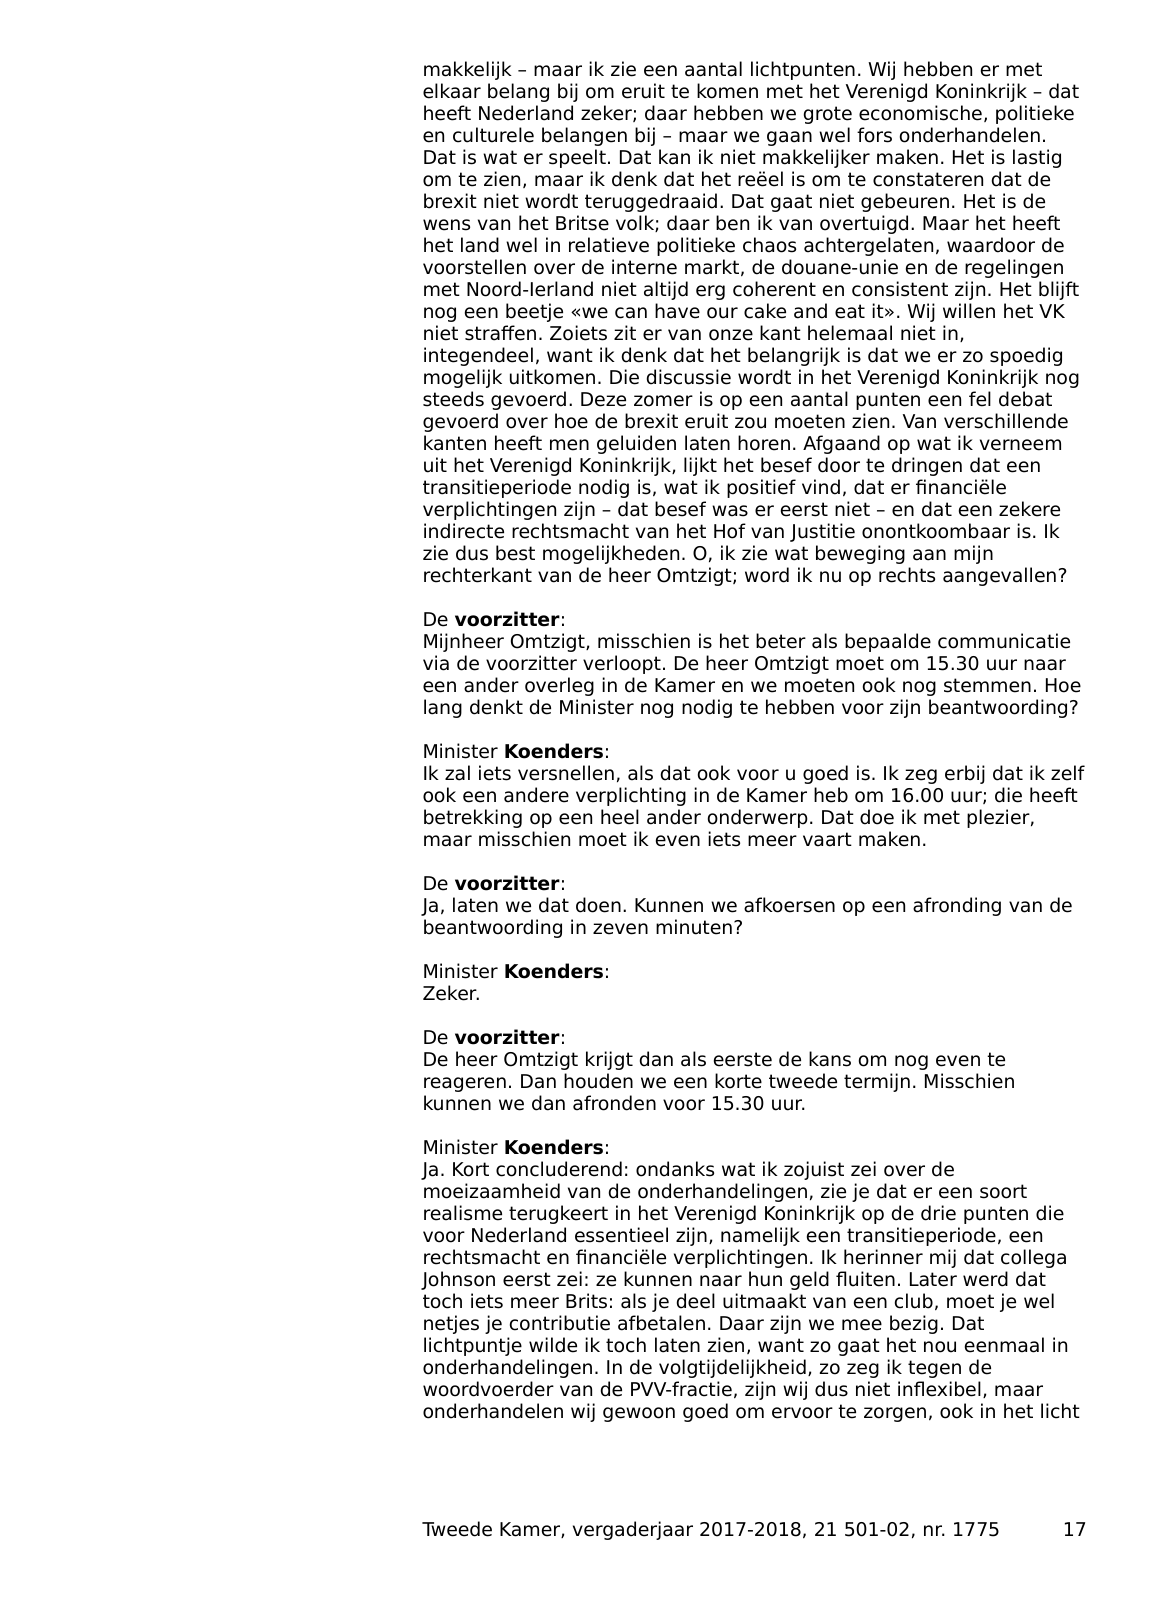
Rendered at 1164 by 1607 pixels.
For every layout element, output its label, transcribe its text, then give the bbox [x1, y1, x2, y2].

text De heer Omtzigt krijgt dan als eerste de kans om nog even te reageren. Dan houden we een korte tweede termijn. Misschien kunnen we dan afronden voor 15.30 uur. [422, 1049, 1087, 1115]
text Minister Koenders: [422, 1137, 1087, 1159]
text De voorzitter: [422, 873, 1087, 895]
text Ja, laten we dat doen. Kunnen we afkoersen op een afronding van de beantwoording in zeven minuten? [422, 895, 1087, 939]
text Mijnheer Omtzigt, misschien is het beter als bepaalde communicatie via de voorzitter verloopt. De heer Omtzigt moet om 15.30 uur naar een ander overleg in de Kamer en we moeten ook nog stemmen. Hoe lang denkt de Minister nog nodig te hebben voor zijn beantwoording? [422, 631, 1087, 719]
text Minister Koenders: [422, 741, 1087, 763]
text Zeker. [422, 983, 1087, 1005]
text makkelijk – maar ik zie een aantal lichtpunten. Wij hebben er met elkaar belang bij om eruit te komen met het Verenigd Koninkrijk – dat heeft Nederland zeker; daar hebben we grote economische, politieke en culturele belangen bij – maar we gaan wel fors onderhandelen. Dat is wat er speelt. Dat kan ik niet makkelijker maken. Het is lastig om te zien, maar ik denk dat het reëel is om te constateren dat de brexit niet wordt teruggedraaid. Dat gaat niet gebeuren. Het is de wens van het Britse volk; daar ben ik van overtuigd. Maar het heeft het land wel in relatieve politieke chaos achtergelaten, waardoor de voorstellen over de interne markt, de douane-unie en de regelingen met Noord-Ierland niet altijd erg coherent en consistent zijn. Het blijft nog een beetje «we can have our cake and eat it». Wij willen het VK niet straffen. Zoiets zit er van onze kant helemaal niet in, integendeel, want ik denk dat het belangrijk is dat we er zo spoedig mogelijk uitkomen. Die discussie wordt in het Verenigd Koninkrijk nog steeds gevoerd. Deze zomer is op een aantal punten een fel debat gevoerd over hoe de brexit eruit zou moeten zien. Van verschillende kanten heeft men geluiden laten horen. Afgaand op wat ik verneem uit het Verenigd Koninkrijk, lijkt het besef door te dringen dat een transitieperiode nodig is, wat ik positief vind, dat er financiële verplichtingen zijn – dat besef was er eerst niet – en dat een zekere indirecte rechtsmacht van het Hof van Justitie onontkoombaar is. Ik zie dus best mogelijkheden. O, ik zie wat beweging aan mijn rechterkant van de heer Omtzigt; word ik nu op rechts aangevallen? [422, 59, 1087, 587]
text De voorzitter: [422, 1027, 1087, 1049]
text Ja. Kort concluderend: ondanks wat ik zojuist zei over de moeizaamheid van de onderhandelingen, zie je dat er een soort realisme terugkeert in het Verenigd Koninkrijk op de drie punten die voor Nederland essentieel zijn, namelijk een transitieperiode, een rechtsmacht en financiële verplichtingen. Ik herinner mij dat collega Johnson eerst zei: ze kunnen naar hun geld fluiten. Later werd dat toch iets meer Brits: als je deel uitmaakt van een club, moet je wel netjes je contributie afbetalen. Daar zijn we mee bezig. Dat lichtpuntje wilde ik toch laten zien, want zo gaat het nou eenmaal in onderhandelingen. In de volgtijdelijkheid, zo zeg ik tegen de woordvoerder van de PVV-fractie, zijn wij dus niet inflexibel, maar onderhandelen wij gewoon goed om ervoor te zorgen, ook in het licht [422, 1159, 1087, 1423]
text Ik zal iets versnellen, als dat ook voor u goed is. Ik zeg erbij dat ik zelf ook een andere verplichting in de Kamer heb om 16.00 uur; die heeft betrekking op een heel ander onderwerp. Dat doe ik met plezier, maar misschien moet ik even iets meer vaart maken. [422, 763, 1087, 851]
text De voorzitter: [422, 609, 1087, 631]
text Minister Koenders: [422, 961, 1087, 983]
